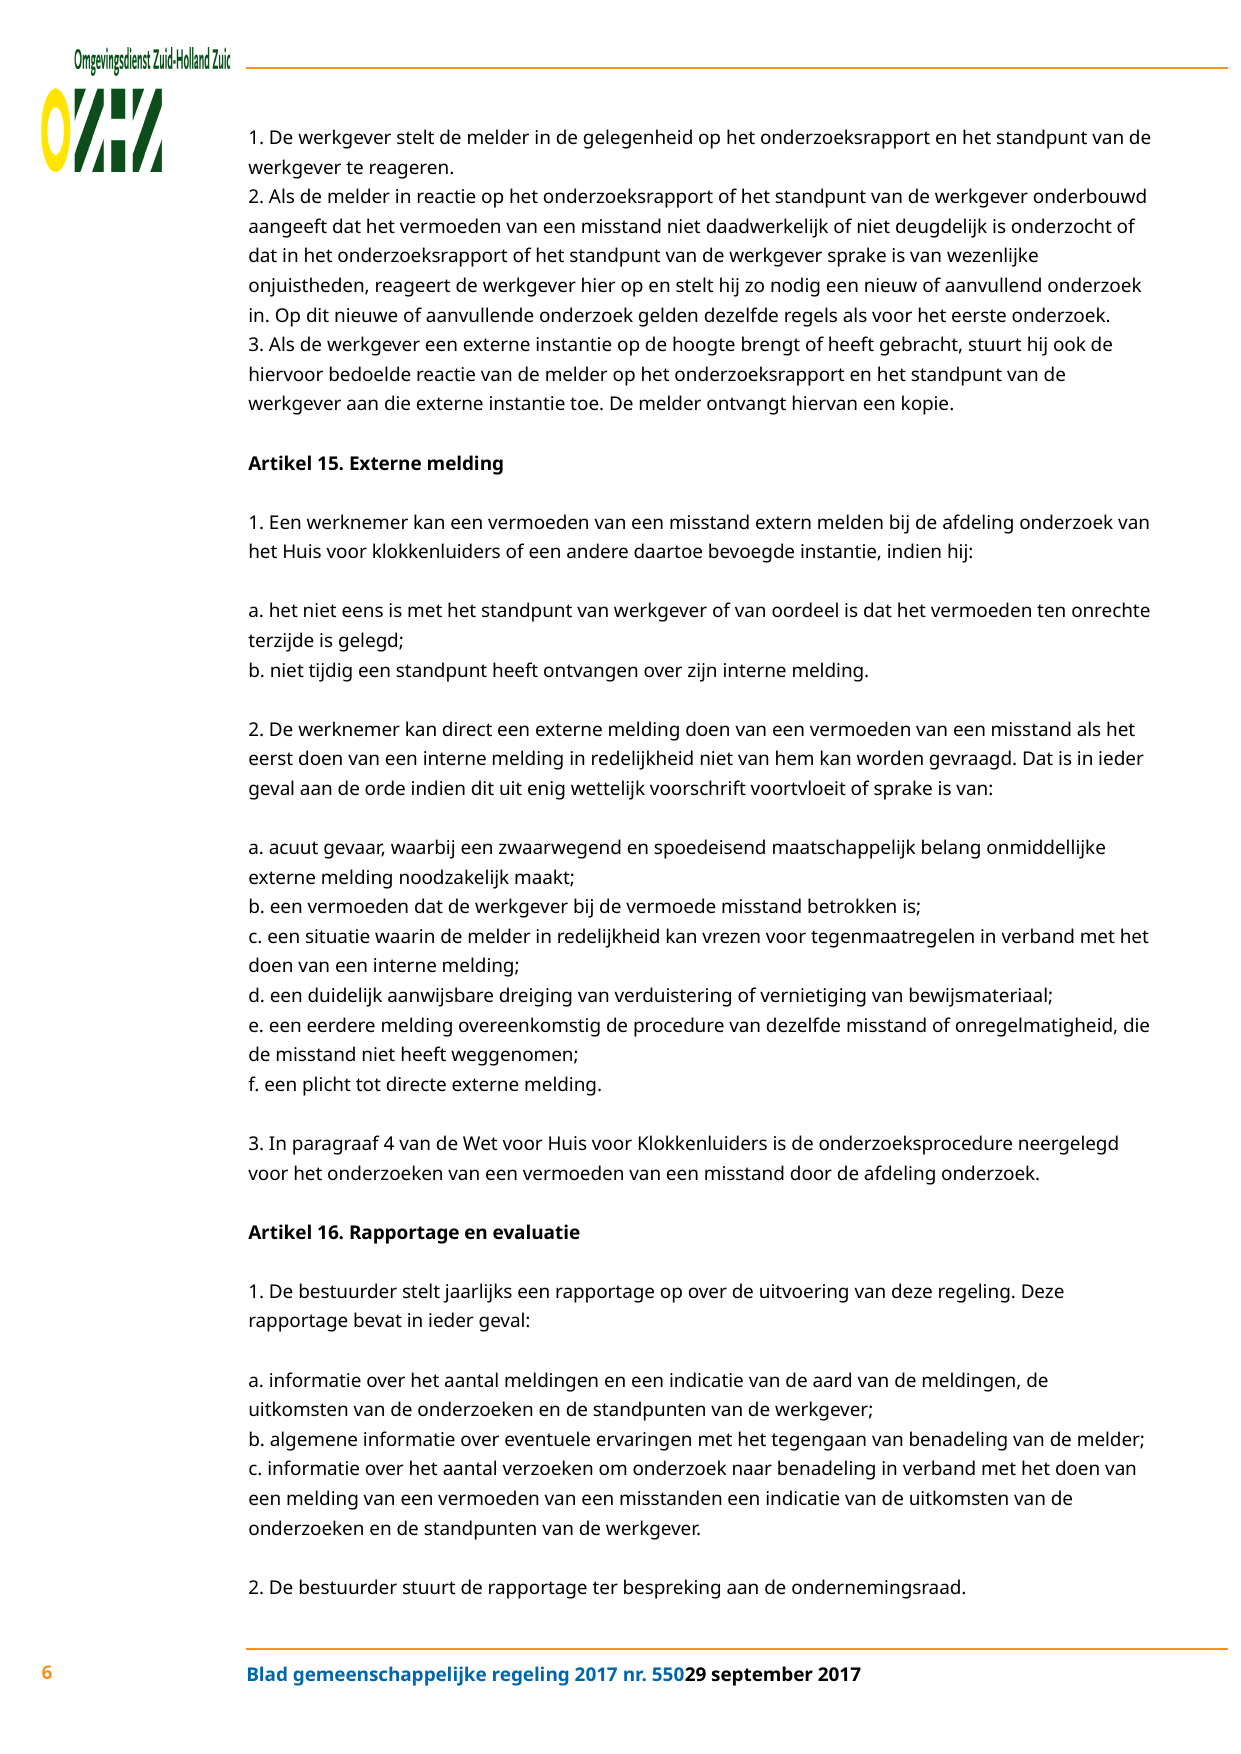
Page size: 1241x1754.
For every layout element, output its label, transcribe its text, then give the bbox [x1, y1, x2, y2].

picture [41, 47, 231, 172]
text 1. De bestuurder stelt jaarlijks een rapportage op over de uitvoering van deze regeling. Deze rapportage bevat in ieder geval: [248, 1278, 1152, 1333]
text d. een duidelijk aanwijsbare dreiging van verduistering of vernietiging van bewijsmateriaal; [248, 982, 1152, 1008]
text a. het niet eens is met het standpunt van werkgever of van oordeel is dat het vermoeden ten onrechte terzijde is gelegd; [248, 598, 1152, 653]
text 3. Als de werkgever een externe instantie op de hoogte brengt of heeft gebracht, stuurt hij ook de hiervoor bedoelde reactie van de melder op het onderzoeksrapport en het standpunt van de werkgever aan die externe instantie toe. De melder ontvangt hiervan een kopie. [248, 331, 1152, 416]
text 1. De werkgever stelt de melder in de gelegenheid op het onderzoeksrapport en het standpunt van de werkgever te reageren. [248, 124, 1152, 180]
text 3. In paragraaf 4 van de Wet voor Huis voor Klokkenluiders is de onderzoeksprocedure neergelegd voor het onderzoeken van een vermoeden van een misstand door de afdeling onderzoek. [248, 1130, 1152, 1186]
text e. een eerdere melding overeenkomstig de procedure van dezelfde misstand of onregelmatigheid, die de misstand niet heeft weggenomen; [248, 1012, 1152, 1067]
text Artikel 16. Rapportage en evaluatie [248, 1219, 1152, 1245]
text Artikel 15. Externe melding [248, 450, 1152, 476]
text b. niet tijdig een standpunt heeft ontvangen over zijn interne melding. [248, 657, 1152, 683]
text c. een situatie waarin de melder in redelijkheid kan vrezen voor tegenmaatregelen in verband met het doen van een interne melding; [248, 923, 1152, 978]
text b. algemene informatie over eventuele ervaringen met het tegengaan van benadeling van de melder; [248, 1426, 1152, 1452]
text b. een vermoeden dat de werkgever bij de vermoede misstand betrokken is; [248, 893, 1152, 919]
text a. acuut gevaar, waarbij een zwaarwegend en spoedeisend maatschappelijk belang onmiddellijke externe melding noodzakelijk maakt; [248, 834, 1152, 890]
text 2. De werknemer kan direct een externe melding doen van een vermoeden van een misstand als het eerst doen van een interne melding in redelijkheid niet van hem kan worden gevraagd. Dat is in ieder geval aan de orde indien dit uit enig wettelijk voorschrift voortvloeit of sprake is van: [248, 716, 1152, 801]
text 1. Een werknemer kan een vermoeden van een misstand extern melden bij de afdeling onderzoek van het Huis voor klokkenluiders of een andere daartoe bevoegde instantie, indien hij: [248, 509, 1152, 564]
text c. informatie over het aantal verzoeken om onderzoek naar benadeling in verband met het doen van een melding van een vermoeden van een misstanden een indicatie van de uitkomsten van de onderzoeken en de standpunten van de werkgever. [248, 1456, 1152, 1541]
text 2. De bestuurder stuurt de rapportage ter bespreking aan de ondernemingsraad. [248, 1574, 1152, 1600]
text 2. Als de melder in reactie op het onderzoeksrapport of het standpunt van de werkgever onderbouwd aangeeft dat het vermoeden van een misstand niet daadwerkelijk of niet deugdelijk is onderzocht of dat in het onderzoeksrapport of het standpunt van de werkgever sprake is van wezenlijke onjuistheden, reageert de werkgever hier op en stelt hij zo nodig een nieuw of aanvullend onderzoek in. Op dit nieuwe of aanvullende onderzoek gelden dezelfde regels als voor het eerste onderzoek. [248, 183, 1152, 328]
text a. informatie over het aantal meldingen en een indicatie van de aard van de meldingen, de uitkomsten van de onderzoeken en de standpunten van de werkgever; [248, 1367, 1152, 1422]
text f. een plicht tot directe externe melding. [248, 1071, 1152, 1097]
